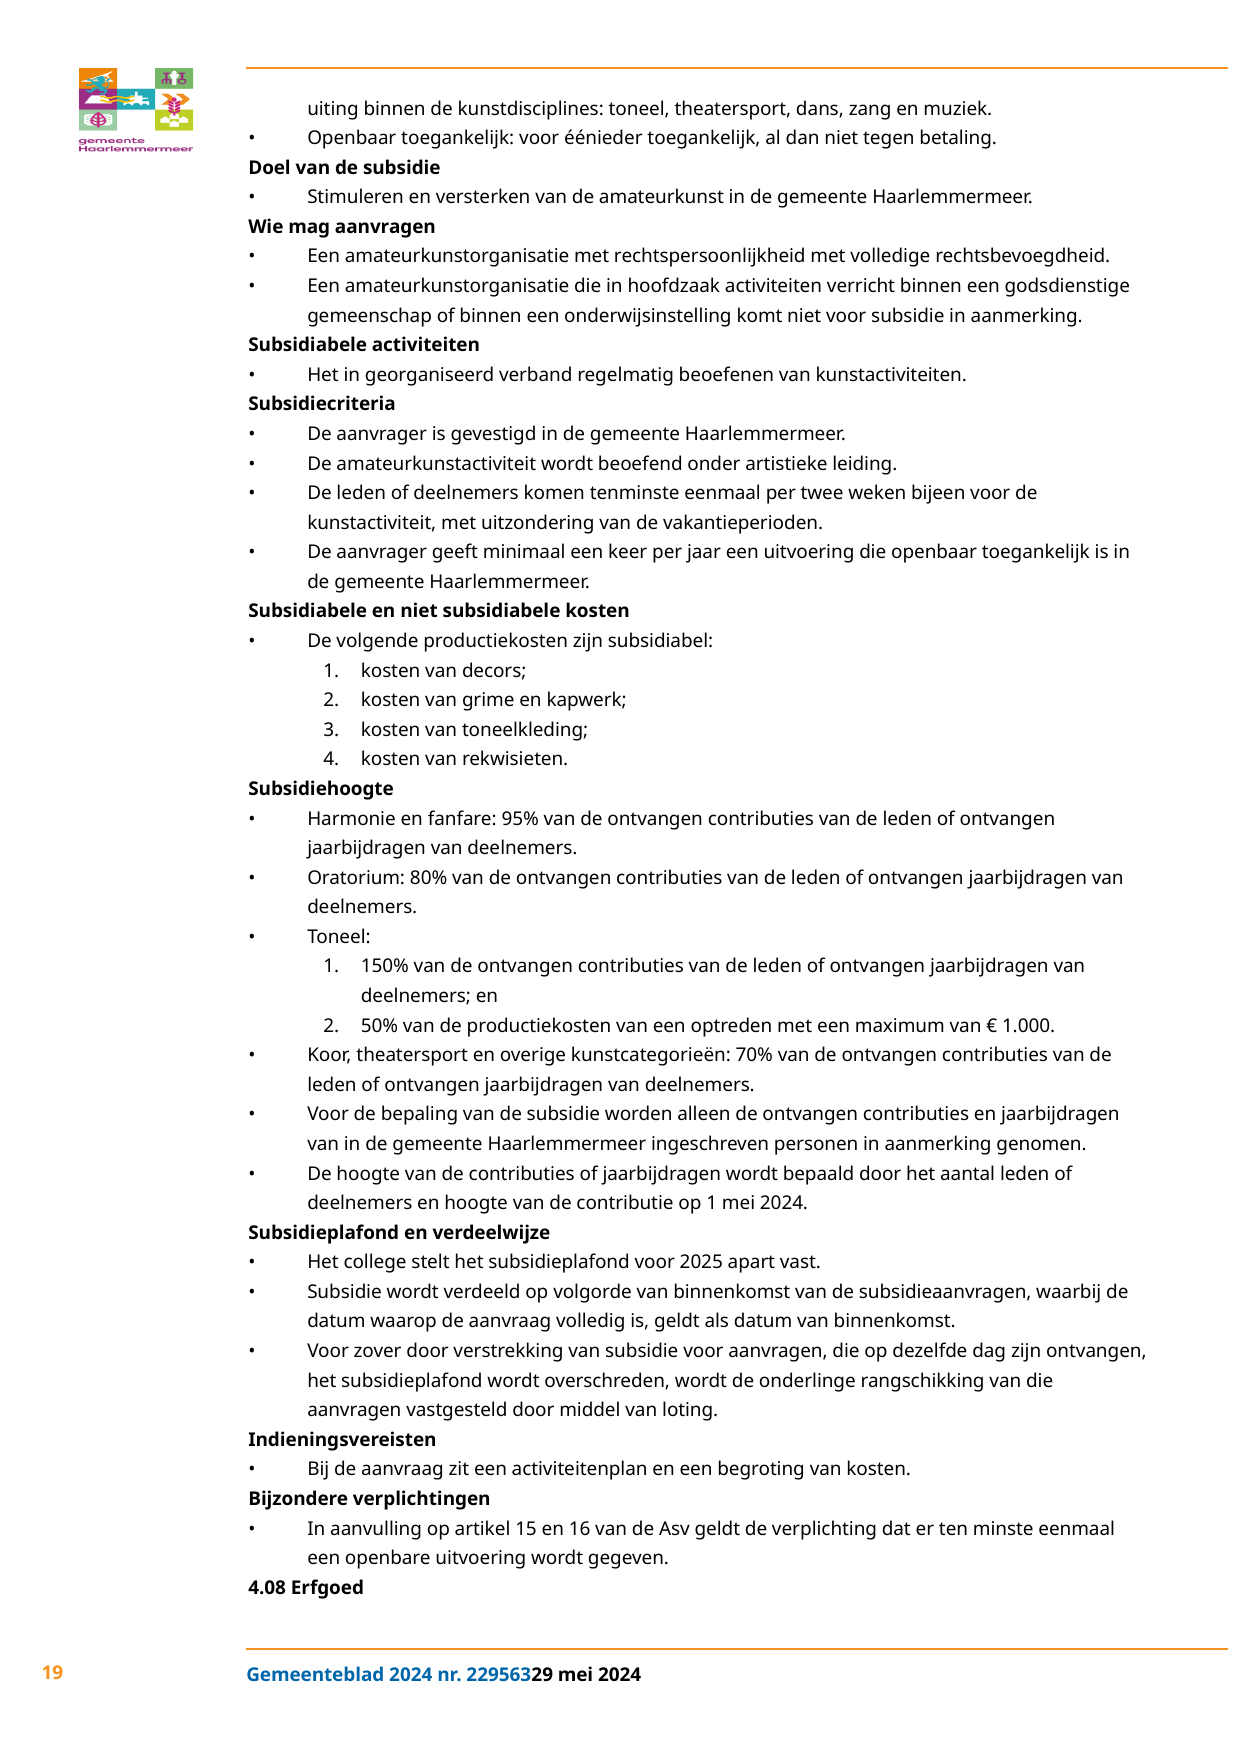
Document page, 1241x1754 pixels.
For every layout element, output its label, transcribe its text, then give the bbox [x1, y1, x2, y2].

text Subsidiehoogte [248, 775, 1152, 801]
list De aanvrager geeft minimaal een keer per jaar een uitvoering die openbaar toegankelijk is in de gemeente Haarlemmermeer. [248, 538, 1152, 594]
picture [41, 47, 231, 172]
list Voor zover door verstrekking van subsidie voor aanvragen, die op dezelfde dag zijn ontvangen, het subsidieplafond wordt overschreden, wordt de onderlinge rangschikking van die aanvragen vastgesteld door middel van loting. [248, 1337, 1152, 1422]
list De aanvrager is gevestigd in de gemeente Haarlemmermeer. [248, 420, 1152, 446]
text Bijzondere verplichtingen [248, 1485, 1152, 1511]
list Koor, theatersport en overige kunstcategorieën: 70% van de ontvangen contributies van de leden of ontvangen jaarbijdragen van deelnemers. [248, 1041, 1152, 1097]
list De leden of deelnemers komen tenminste eenmaal per twee weken bijeen voor de kunstactiviteit, met uitzondering van de vakantieperioden. [248, 479, 1152, 535]
list kosten van rekwisieten. [323, 746, 1152, 771]
text Indieningsvereisten [248, 1426, 1152, 1452]
list In aanvulling op artikel 15 en 16 van de Asv geldt de verplichting dat er ten minste eenmaal een openbare uitvoering wordt gegeven. [248, 1515, 1152, 1570]
text Subsidiecriteria [248, 391, 1152, 416]
text Wie mag aanvragen [248, 213, 1152, 239]
list Openbaar toegankelijk: voor éénieder toegankelijk, al dan niet tegen betaling. [248, 124, 1152, 150]
list Harmonie en fanfare: 95% van de ontvangen contributies van de leden of ontvangen jaarbijdragen van deelnemers. [248, 805, 1152, 860]
list Het in georganiseerd verband regelmatig beoefenen van kunstactiviteiten. [248, 361, 1152, 387]
list Stimuleren en versterken van de amateurkunst in de gemeente Haarlemmermeer. [248, 183, 1152, 209]
list Voor de bepaling van de subsidie worden alleen de ontvangen contributies en jaarbijdragen van in de gemeente Haarlemmermeer ingeschreven personen in aanmerking genomen. [248, 1101, 1152, 1156]
list Toneel: [248, 923, 1152, 949]
text Subsidieplafond en verdeelwijze [248, 1219, 1152, 1245]
list Een amateurkunstorganisatie met rechtspersoonlijkheid met volledige rechtsbevoegdheid. [248, 243, 1152, 268]
text 4.08 Erfgoed [248, 1574, 1152, 1600]
list Het college stelt het subsidieplafond voor 2025 apart vast. [248, 1248, 1152, 1274]
list 150% van de ontvangen contributies van de leden of ontvangen jaarbijdragen van deelnemers; en [323, 953, 1152, 1008]
list De amateurkunstactiviteit wordt beoefend onder artistieke leiding. [248, 450, 1152, 476]
text Subsidiabele en niet subsidiabele kosten [248, 598, 1152, 623]
list De hoogte van de contributies of jaarbijdragen wordt bepaald door het aantal leden of deelnemers en hoogte van de contributie op 1 mei 2024. [248, 1160, 1152, 1215]
text Doel van de subsidie [248, 154, 1152, 180]
list kosten van grime en kapwerk; [323, 686, 1152, 712]
list Bij de aanvraag zit een activiteitenplan en een begroting van kosten. [248, 1456, 1152, 1481]
list uiting binnen de kunstdisciplines: toneel, theatersport, dans, zang en muziek. [248, 95, 1152, 121]
list 50% van de productiekosten van een optreden met een maximum van € 1.000. [323, 1012, 1152, 1038]
list De volgende productiekosten zijn subsidiabel: [248, 627, 1152, 653]
list kosten van toneelkleding; [323, 716, 1152, 742]
list Oratorium: 80% van de ontvangen contributies van de leden of ontvangen jaarbijdragen van deelnemers. [248, 864, 1152, 919]
list Subsidie wordt verdeeld op volgorde van binnenkomst van de subsidieaanvragen, waarbij de datum waarop de aanvraag volledig is, geldt als datum van binnenkomst. [248, 1278, 1152, 1333]
text Subsidiabele activiteiten [248, 331, 1152, 357]
list kosten van decors; [323, 657, 1152, 683]
list Een amateurkunstorganisatie die in hoofdzaak activiteiten verricht binnen een godsdienstige gemeenschap of binnen een onderwijsinstelling komt niet voor subsidie in aanmerking. [248, 272, 1152, 328]
